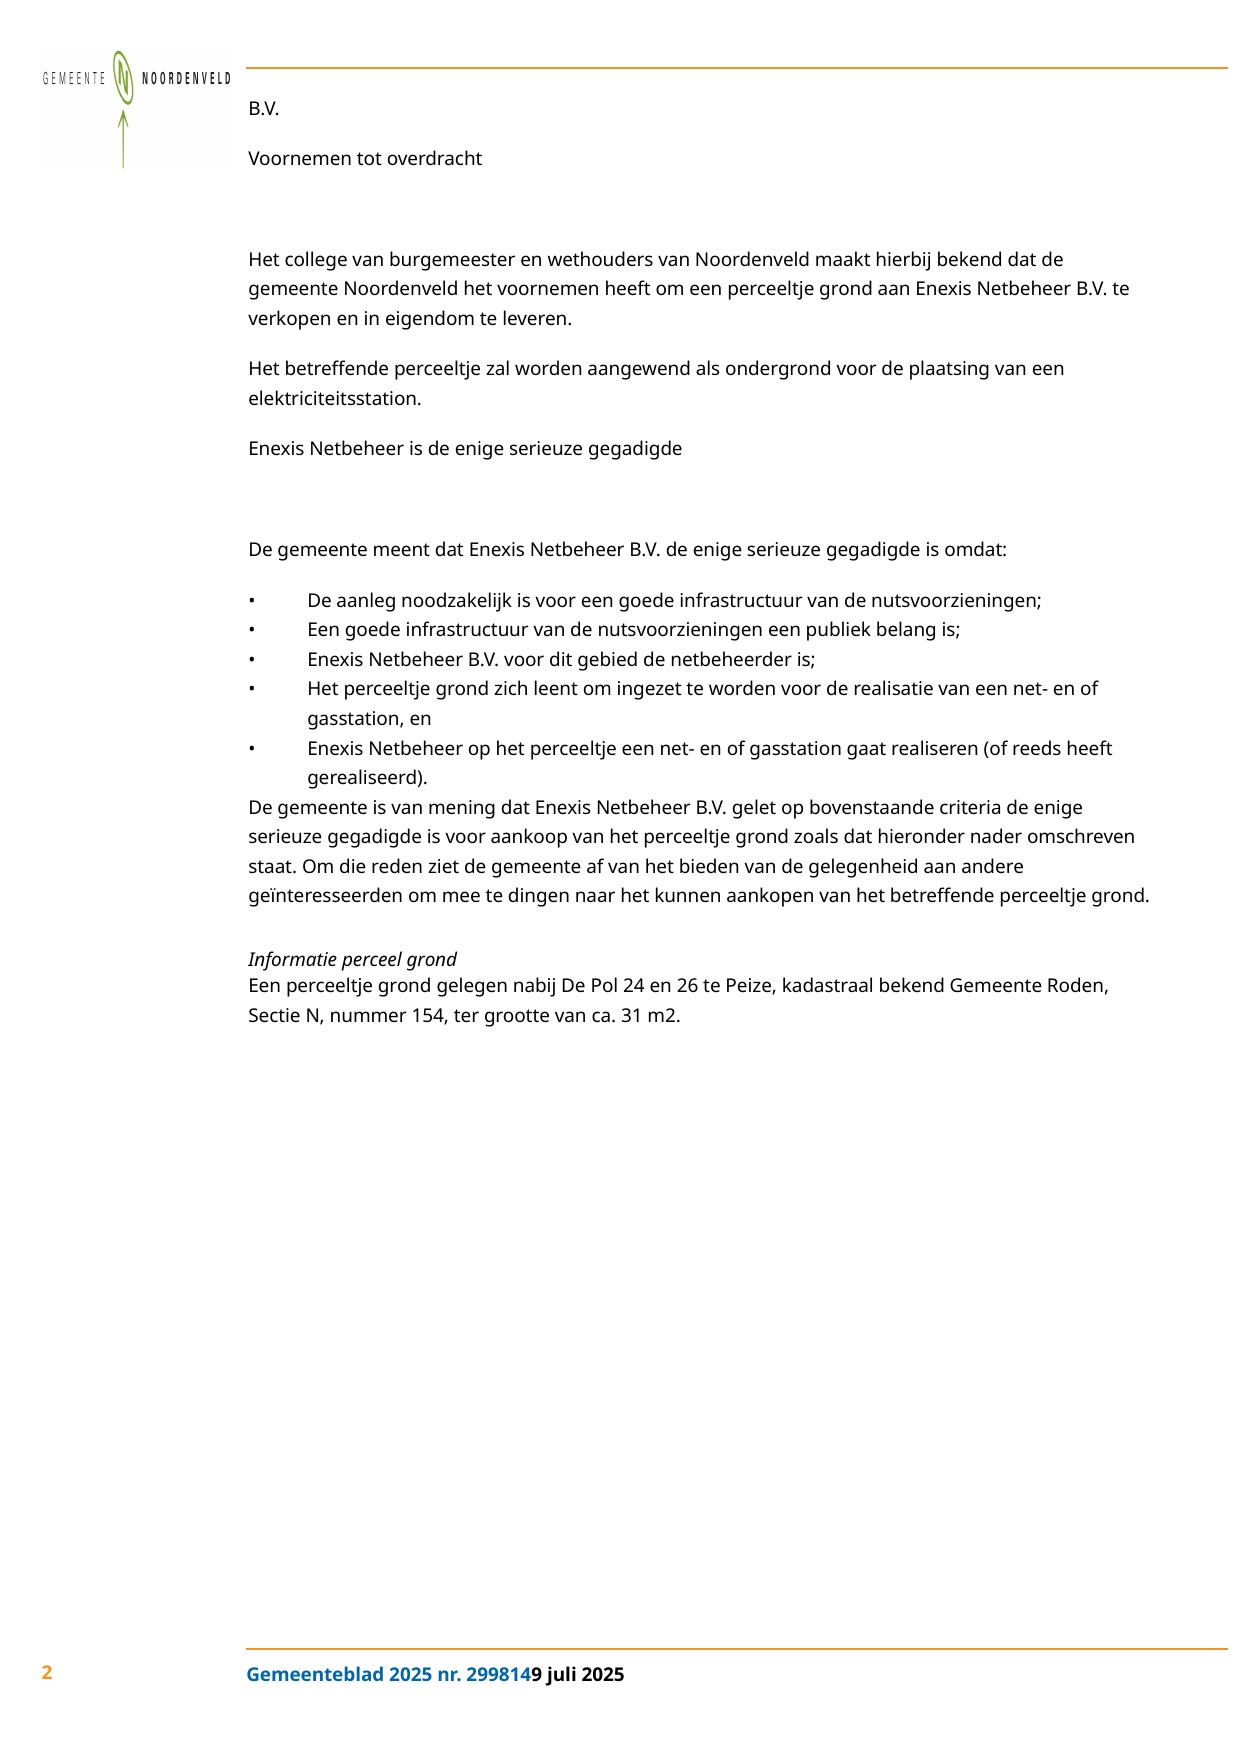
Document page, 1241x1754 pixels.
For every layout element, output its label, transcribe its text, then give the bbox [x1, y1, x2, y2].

text De gemeente is van mening dat Enexis Netbeheer B.V. gelet op bovenstaande criteria de enige serieuze gegadigde is voor aankoop van het perceeltje grond zoals dat hieronder nader omschreven staat. Om die reden ziet de gemeente af van het bieden van de gelegenheid aan andere geïnteresseerden om mee te dingen naar het kunnen aankopen van het betreffende perceeltje grond. [248, 794, 1152, 908]
text B.V. [248, 95, 1152, 121]
list Enexis Netbeheer op het perceeltje een net- en of gasstation gaat realiseren (of reeds heeft gerealiseerd). [248, 735, 1152, 790]
text Een perceeltje grond gelegen nabij De Pol 24 en 26 te Peize, kadastraal bekend Gemeente Roden, Sectie N, nummer 154, ter grootte van ca. 31 m2. [248, 972, 1152, 1028]
text Informatie perceel grond [248, 947, 1152, 972]
text De gemeente meent dat Enexis Netbeheer B.V. de enige serieuze gegadigde is omdat: [248, 536, 1152, 562]
list Enexis Netbeheer B.V. voor dit gebied de netbeheerder is; [248, 646, 1152, 672]
text Enexis Netbeheer is de enige serieuze gegadigde [248, 436, 1152, 461]
text Het college van burgemeester en wethouders van Noordenveld maakt hierbij bekend dat de gemeente Noordenveld het voornemen heeft om een perceeltje grond aan Enexis Netbeheer B.V. te verkopen en in eigendom te leveren. [248, 246, 1152, 331]
list De aanleg noodzakelijk is voor een goede infrastructuur van de nutsvoorzieningen; [248, 587, 1152, 613]
text Het betreffende perceeltje zal worden aangewend als ondergrond voor de plaatsing van een elektriciteitsstation. [248, 356, 1152, 411]
list Het perceeltje grond zich leent om ingezet te worden voor de realisatie van een net- en of gasstation, en [248, 676, 1152, 731]
picture [41, 47, 231, 172]
text Voornemen tot overdracht [248, 145, 1152, 171]
list Een goede infrastructuur van de nutsvoorzieningen een publiek belang is; [248, 616, 1152, 642]
